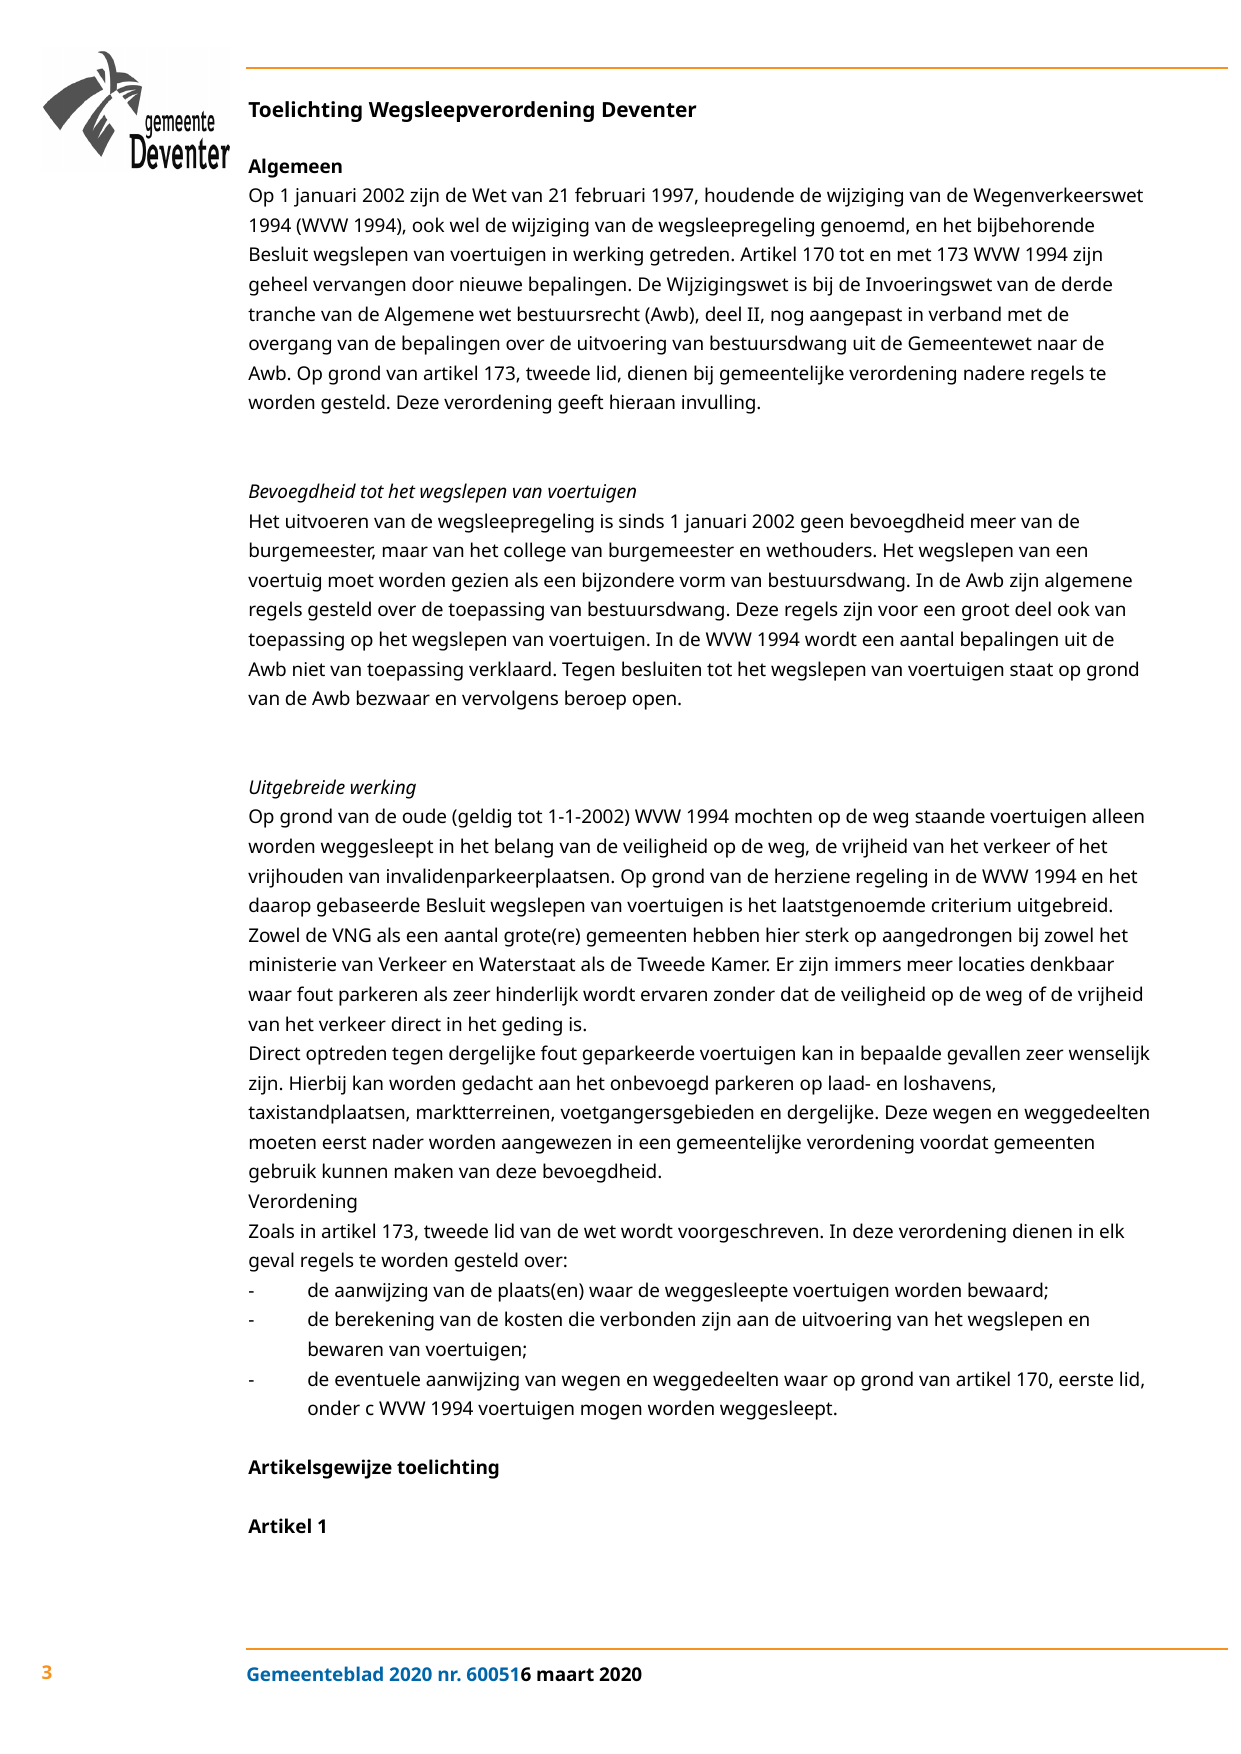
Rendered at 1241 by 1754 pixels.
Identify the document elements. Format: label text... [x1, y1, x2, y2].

text Artikel 1 [248, 1514, 1152, 1539]
text Artikelsgewijze toelichting [248, 1454, 1152, 1480]
text Toelichting Wegsleepverordening Deventer [248, 95, 1152, 123]
text Zoals in artikel 173, tweede lid van de wet wordt voorgeschreven. In deze verordening dienen in elk geval regels te worden gesteld over: [248, 1218, 1152, 1273]
text Het uitvoeren van de wegsleepregeling is sinds 1 januari 2002 geen bevoegdheid meer van de burgemeester, maar van het college van burgemeester en wethouders. Het wegslepen van een voertuig moet worden gezien als een bijzondere vorm van bestuursdwang. In de Awb zijn algemene regels gesteld over de toepassing van bestuursdwang. Deze regels zijn voor een groot deel ook van toepassing op het wegslepen van voertuigen. In de WVW 1994 wordt een aantal bepalingen uit de Awb niet van toepassing verklaard. Tegen besluiten tot het wegslepen van voertuigen staat op grond van de Awb bezwaar en vervolgens beroep open. [248, 508, 1152, 711]
text Uitgebreide werking [248, 774, 1152, 800]
list de aanwijzing van de plaats(en) waar de weggesleepte voertuigen worden bewaard; [248, 1277, 1152, 1303]
text Op grond van de oude (geldig tot 1-1-2002) WVW 1994 mochten op de weg staande voertuigen alleen worden weggesleept in het belang van de veiligheid op de weg, de vrijheid van het verkeer of het vrijhouden van invalidenparkeerplaatsen. Op grond van de herziene regeling in de WVW 1994 en het daarop gebaseerde Besluit wegslepen van voertuigen is het laatstgenoemde criterium uitgebreid. Zowel de VNG als een aantal grote(re) gemeenten hebben hier sterk op aangedrongen bij zowel het ministerie van Verkeer en Waterstaat als de Tweede Kamer. Er zijn immers meer locaties denkbaar waar fout parkeren als zeer hinderlijk wordt ervaren zonder dat de veiligheid op de weg of de vrijheid van het verkeer direct in het geding is. [248, 804, 1152, 1037]
text Algemeen [248, 153, 1152, 179]
list de eventuele aanwijzing van wegen en weggedeelten waar op grond van artikel 170, eerste lid, onder c WVW 1994 voertuigen mogen worden weggesleept. [248, 1366, 1152, 1421]
text Verordening [248, 1188, 1152, 1214]
list de berekening van de kosten die verbonden zijn aan de uitvoering van het wegslepen en bewaren van voertuigen; [248, 1307, 1152, 1362]
text Direct optreden tegen dergelijke fout geparkeerde voertuigen kan in bepaalde gevallen zeer wenselijk zijn. Hierbij kan worden gedacht aan het onbevoegd parkeren op laad- en loshavens, taxistandplaatsen, marktterreinen, voetgangersgebieden en dergelijke. Deze wegen en weggedeelten moeten eerst nader worden aangewezen in een gemeentelijke verordening voordat gemeenten gebruik kunnen maken van deze bevoegdheid. [248, 1040, 1152, 1184]
picture [41, 47, 231, 172]
text Op 1 januari 2002 zijn de Wet van 21 februari 1997, houdende de wijziging van de Wegenverkeerswet 1994 (WVW 1994), ook wel de wijziging van de wegsleepregeling genoemd, en het bijbehorende Besluit wegslepen van voertuigen in werking getreden. Artikel 170 tot en met 173 WVW 1994 zijn geheel vervangen door nieuwe bepalingen. De Wijzigingswet is bij de Invoeringswet van de derde tranche van de Algemene wet bestuursrecht (Awb), deel II, nog aangepast in verband met de overgang van de bepalingen over de uitvoering van bestuursdwang uit de Gemeentewet naar de Awb. Op grond van artikel 173, tweede lid, dienen bij gemeentelijke verordening nadere regels te worden gesteld. Deze verordening geeft hieraan invulling. [248, 182, 1152, 415]
text Bevoegdheid tot het wegslepen van voertuigen [248, 478, 1152, 504]
